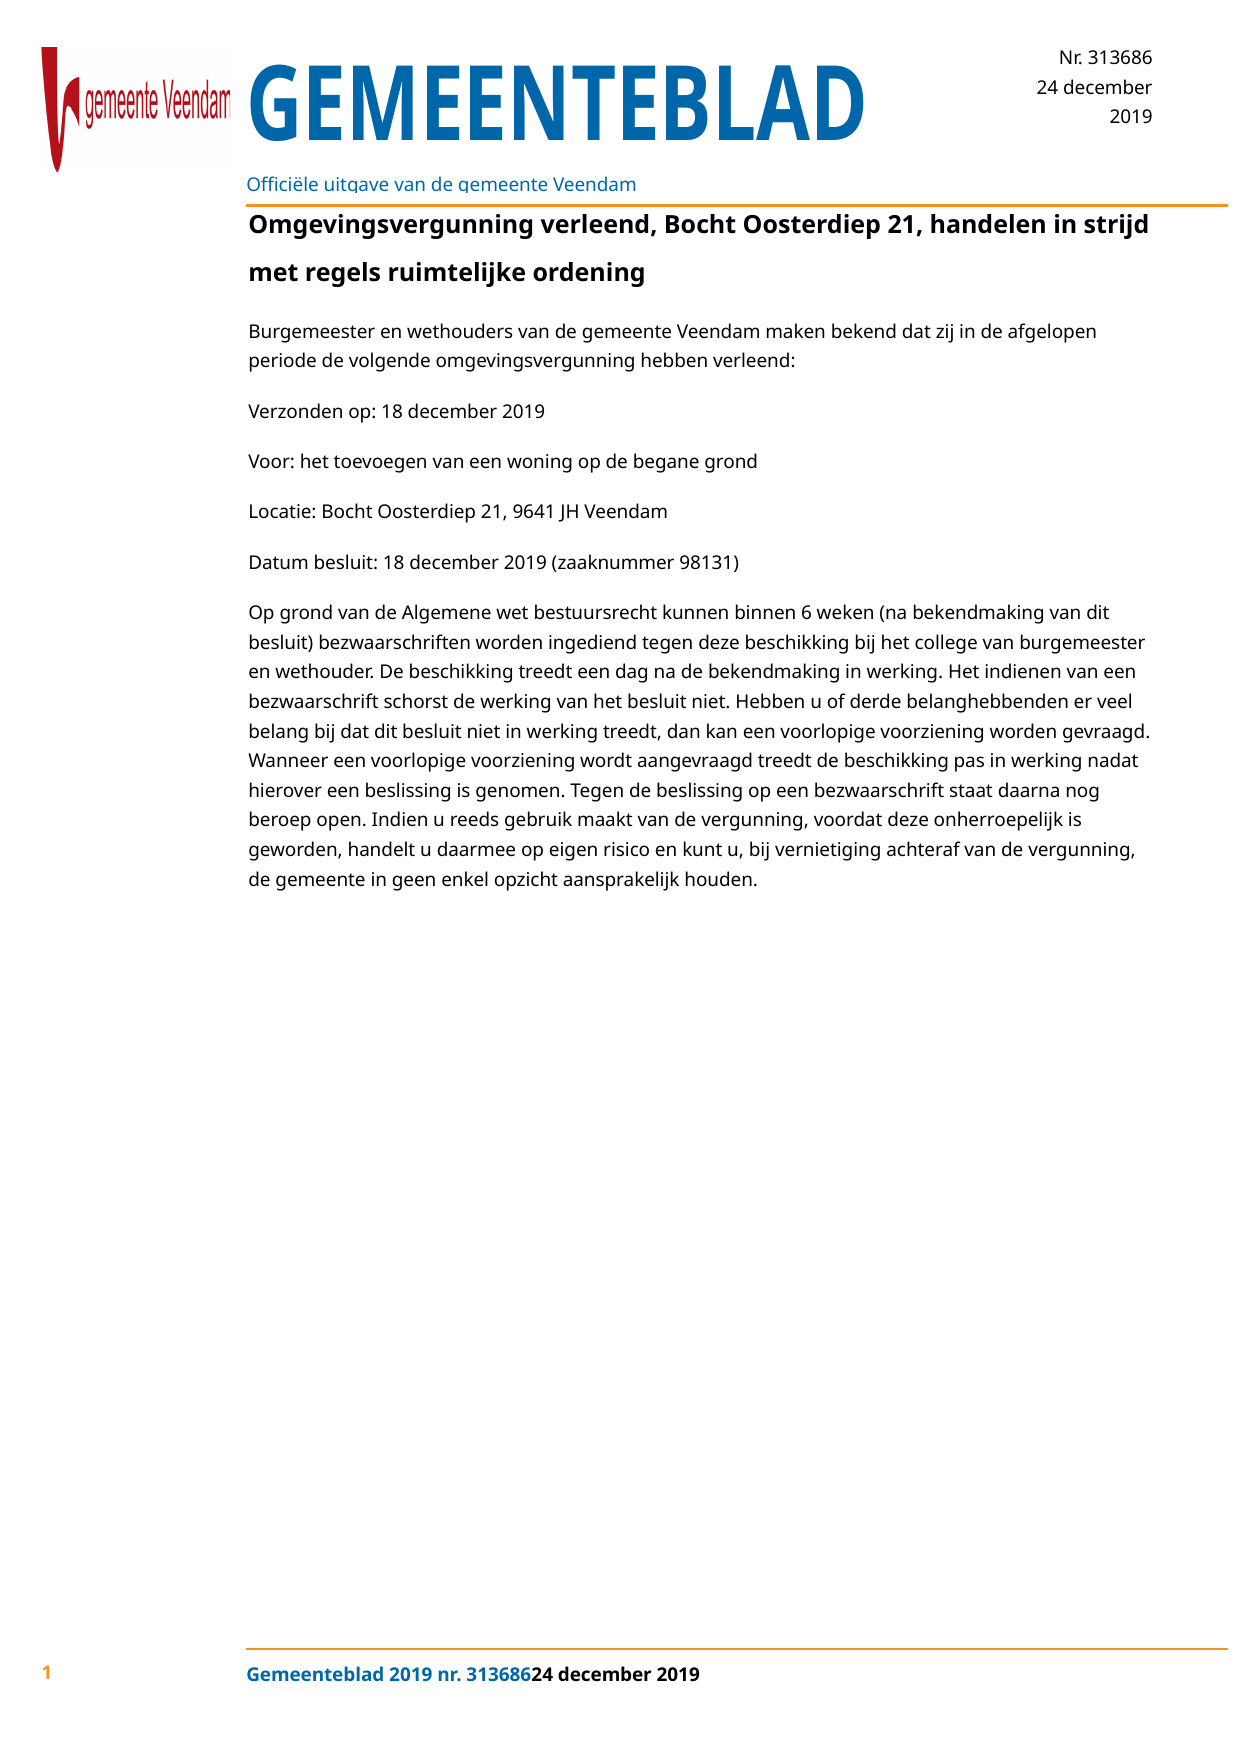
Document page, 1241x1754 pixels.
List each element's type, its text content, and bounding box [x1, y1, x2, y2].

text Op grond van de Algemene wet bestuursrecht kunnen binnen 6 weken (na bekendmaking van dit besluit) bezwaarschriften worden ingediend tegen deze beschikking bij het college van burgemeester en wethouder. De beschikking treedt een dag na de bekendmaking in werking. Het indienen van een bezwaarschrift schorst de werking van het besluit niet. Hebben u of derde belanghebbenden er veel belang bij dat dit besluit niet in werking treedt, dan kan een voorlopige voorziening worden gevraagd. Wanneer een voorlopige voorziening wordt aangevraagd treedt de beschikking pas in werking nadat hierover een beslissing is genomen. Tegen de beslissing op een bezwaarschrift staat daarna nog beroep open. Indien u reeds gebruik maakt van de vergunning, voordat deze onherroepelijk is geworden, handelt u daarmee op eigen risico en kunt u, bij vernietiging achteraf van de vergunning, de gemeente in geen enkel opzicht aansprakelijk houden. [248, 599, 1152, 892]
text Verzonden op: 18 december 2019 [248, 398, 1152, 424]
text Locatie: Bocht Oosterdiep 21, 9641 JH Veendam [248, 499, 1152, 524]
text Voor: het toevoegen van een woning op de begane grond [248, 448, 1152, 474]
text Datum besluit: 18 december 2019 (zaaknummer 98131) [248, 549, 1152, 575]
text Omgevingsvergunning verleend, Bocht Oosterdiep 21, handelen in strijd met regels ruimtelijke ordening [248, 207, 1152, 288]
text Burgemeester en wethouders van de gemeente Veendam maken bekend dat zij in de afgelopen periode de volgende omgevingsvergunning hebben verleend: [248, 318, 1152, 373]
picture [41, 47, 231, 172]
